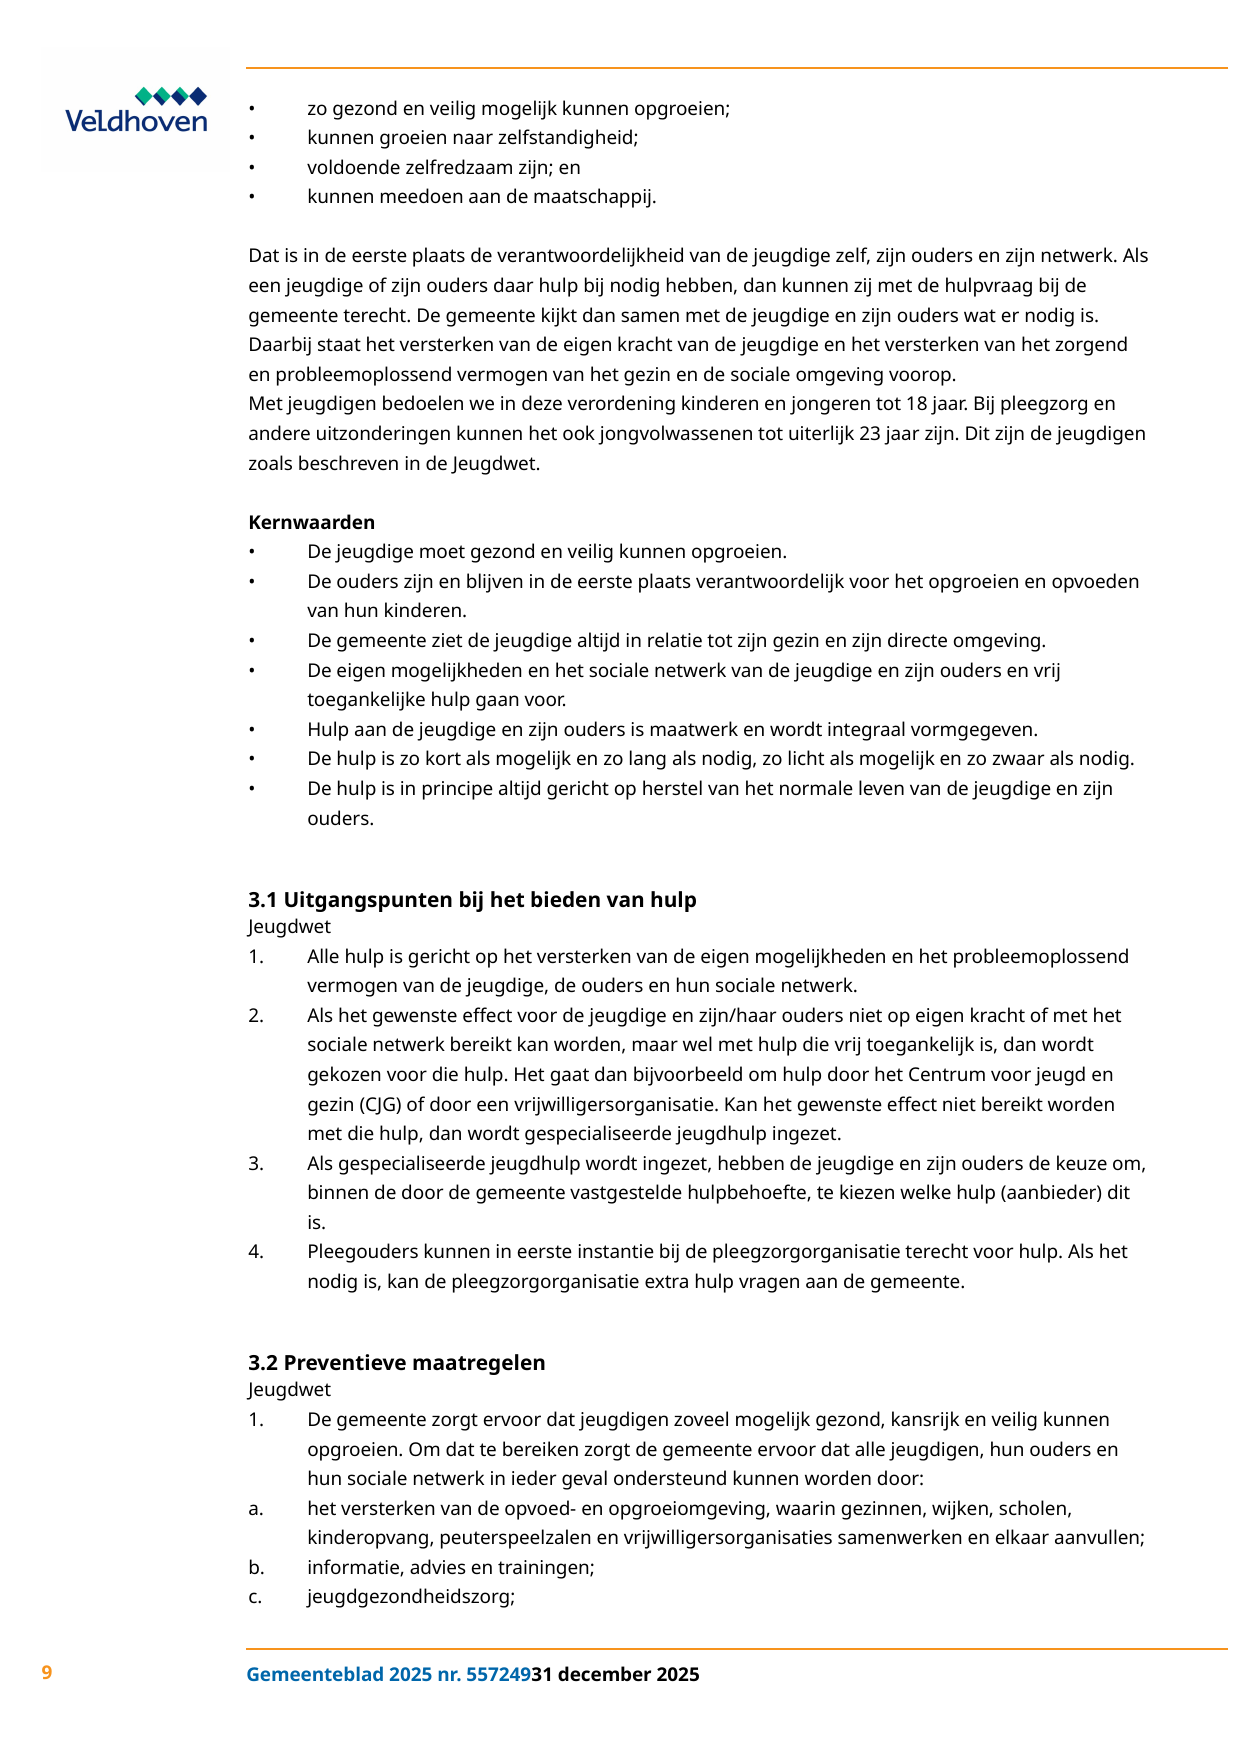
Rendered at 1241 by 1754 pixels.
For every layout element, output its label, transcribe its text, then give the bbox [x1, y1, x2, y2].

list De eigen mogelijkheden en het sociale netwerk van de jeugdige en zijn ouders en vrij toegankelijke hulp gaan voor. [248, 657, 1152, 712]
text Jeugdwet [248, 913, 1152, 939]
list het versterken van de opvoed- en opgroeiomgeving, waarin gezinnen, wijken, scholen, kinderopvang, peuterspeelzalen en vrijwilligersorganisaties samenwerken en elkaar aanvullen; [248, 1495, 1152, 1550]
list De ouders zijn en blijven in de eerste plaats verantwoordelijk voor het opgroeien en opvoeden van hun kinderen. [248, 568, 1152, 623]
text Met jeugdigen bedoelen we in deze verordening kinderen en jongeren tot 18 jaar. Bij pleegzorg en andere uitzonderingen kunnen het ook jongvolwassenen tot uiterlijk 23 jaar zijn. Dit zijn de jeugdigen zoals beschreven in de Jeugdwet. [248, 391, 1152, 476]
list Pleegouders kunnen in eerste instantie bij de pleegzorgorganisatie terecht voor hulp. Als het nodig is, kan de pleegzorgorganisatie extra hulp vragen aan de gemeente. [248, 1239, 1152, 1294]
text 3.1 Uitgangspunten bij het bieden van hulp [248, 885, 1152, 913]
list kunnen groeien naar zelfstandigheid; [248, 124, 1152, 150]
text 3.2 Preventieve maatregelen [248, 1348, 1152, 1377]
list voldoende zelfredzaam zijn; en [248, 154, 1152, 180]
text Kernwaarden [248, 509, 1152, 535]
list De gemeente ziet de jeugdige altijd in relatie tot zijn gezin en zijn directe omgeving. [248, 627, 1152, 653]
list Hulp aan de jeugdige en zijn ouders is maatwerk en wordt integraal vormgegeven. [248, 716, 1152, 742]
text Dat is in de eerste plaats de verantwoordelijkheid van de jeugdige zelf, zijn ouders en zijn netwerk. Als een jeugdige of zijn ouders daar hulp bij nodig hebben, dan kunnen zij met de hulpvraag bij de gemeente terecht. De gemeente kijkt dan samen met de jeugdige en zijn ouders wat er nodig is. Daarbij staat het versterken van de eigen kracht van de jeugdige en het versterken van het zorgend en probleemoplossend vermogen van het gezin en de sociale omgeving voorop. [248, 243, 1152, 387]
list De hulp is zo kort als mogelijk en zo lang als nodig, zo licht als mogelijk en zo zwaar als nodig. [248, 746, 1152, 771]
list Als gespecialiseerde jeugdhulp wordt ingezet, hebben de jeugdige en zijn ouders de keuze om, binnen de door de gemeente vastgestelde hulpbehoefte, te kiezen welke hulp (aanbieder) dit is. [248, 1150, 1152, 1235]
list De hulp is in principe altijd gericht op herstel van het normale leven van de jeugdige en zijn ouders. [248, 775, 1152, 831]
list zo gezond en veilig mogelijk kunnen opgroeien; [248, 95, 1152, 121]
list De gemeente zorgt ervoor dat jeugdigen zoveel mogelijk gezond, kansrijk en veilig kunnen opgroeien. Om dat te bereiken zorgt de gemeente ervoor dat alle jeugdigen, hun ouders en hun sociale netwerk in ieder geval ondersteund kunnen worden door: [248, 1406, 1152, 1491]
text Jeugdwet [248, 1377, 1152, 1402]
list informatie, advies en trainingen; [248, 1554, 1152, 1580]
list kunnen meedoen aan de maatschappij. [248, 183, 1152, 209]
list De jeugdige moet gezond en veilig kunnen opgroeien. [248, 538, 1152, 564]
list Als het gewenste effect voor de jeugdige en zijn/haar ouders niet op eigen kracht of met het sociale netwerk bereikt kan worden, maar wel met hulp die vrij toegankelijk is, dan wordt gekozen voor die hulp. Het gaat dan bijvoorbeeld om hulp door het Centrum voor jeugd en gezin (CJG) of door een vrijwilligersorganisatie. Kan het gewenste effect niet bereikt worden met die hulp, dan wordt gespecialiseerde jeugdhulp ingezet. [248, 1002, 1152, 1146]
list jeugdgezondheidszorg; [248, 1584, 1152, 1609]
list Alle hulp is gericht op het versterken van de eigen mogelijkheden en het probleemoplossend vermogen van de jeugdige, de ouders en hun sociale netwerk. [248, 943, 1152, 998]
picture [41, 47, 231, 172]
